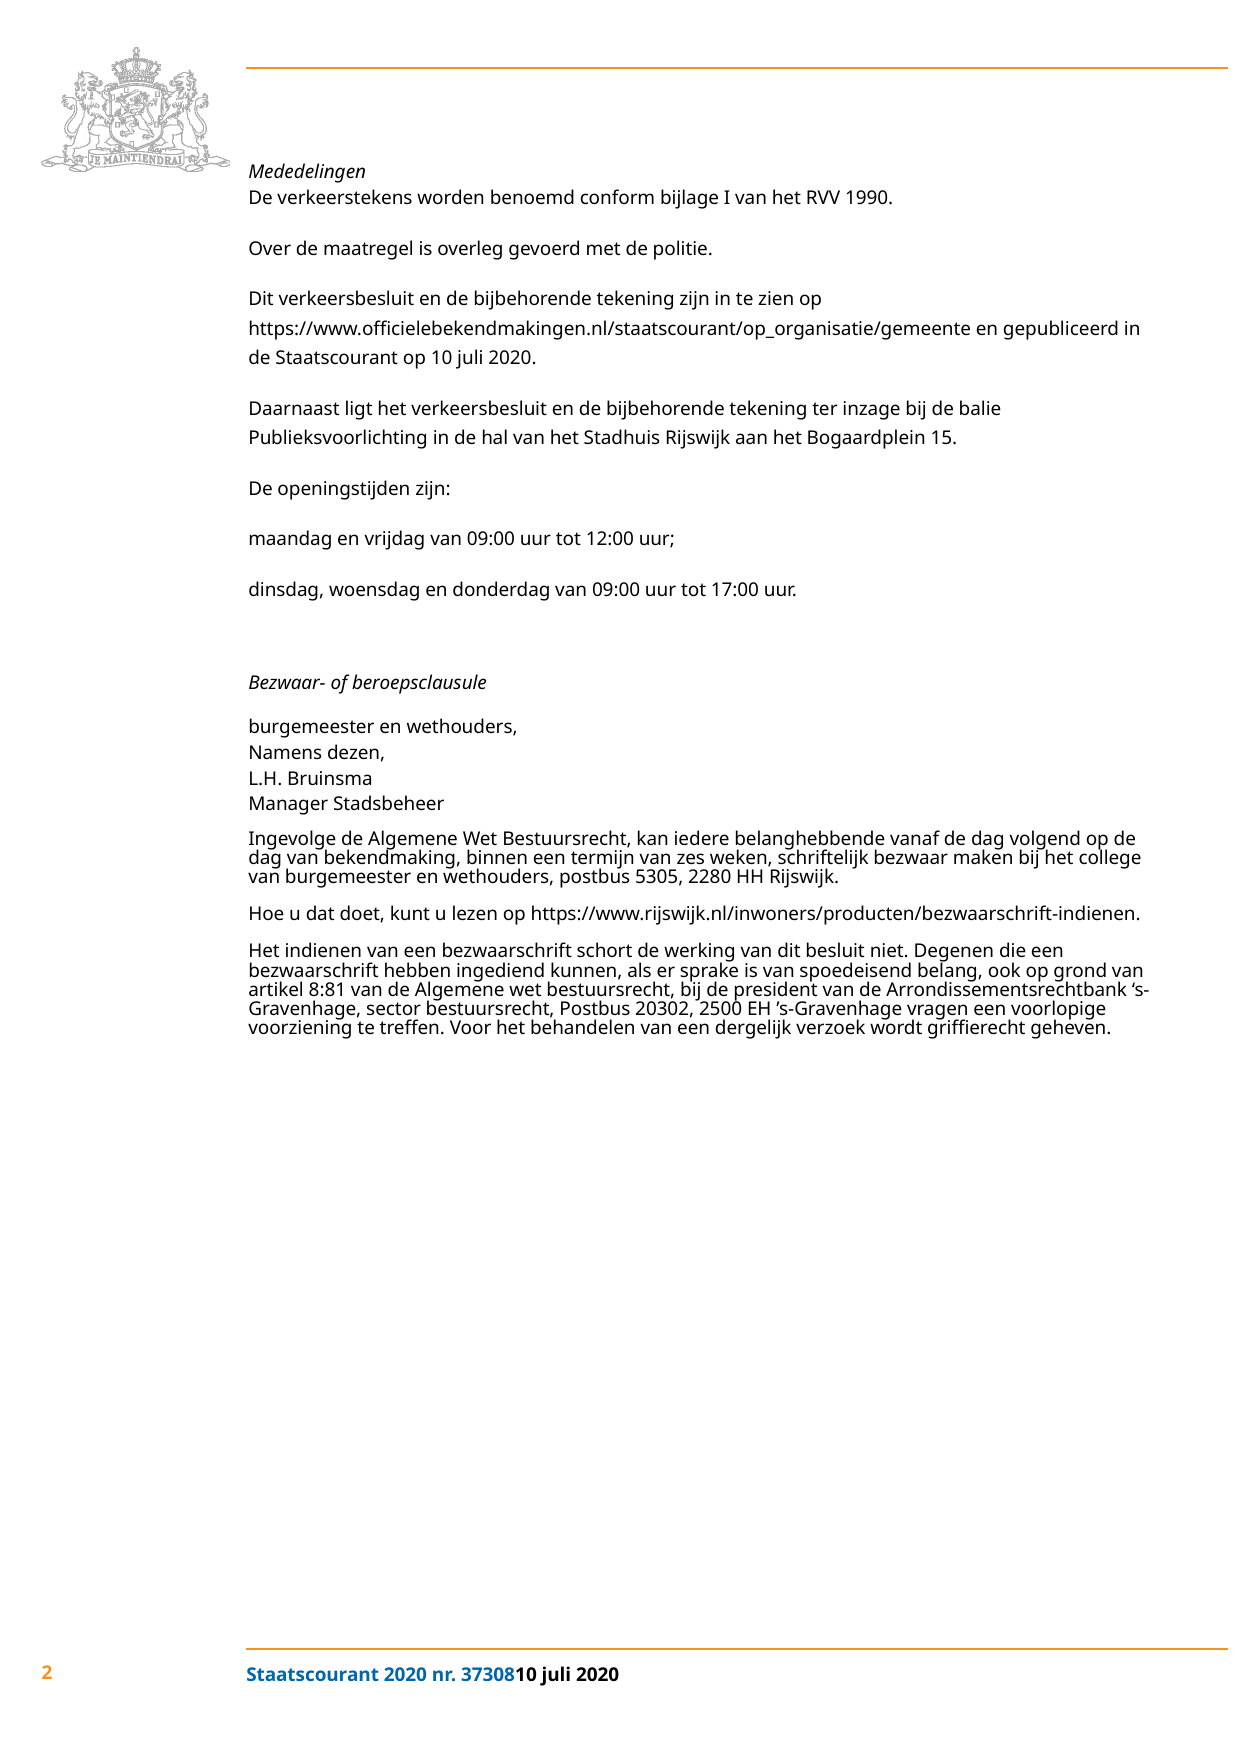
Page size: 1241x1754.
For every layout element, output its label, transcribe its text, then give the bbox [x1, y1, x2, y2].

text dinsdag, woensdag en donderdag van 09:00 uur tot 17:00 uur. [248, 576, 1152, 601]
text Manager Stadsbeheer [248, 790, 1152, 816]
text Bezwaar- of beroepsclausule [248, 669, 1152, 695]
text burgemeester en wethouders, [248, 713, 1152, 739]
text De verkeerstekens worden benoemd conform bijlage I van het RVV 1990. [248, 184, 1152, 210]
text Namens dezen, [248, 739, 1152, 765]
text De openingstijden zijn: [248, 475, 1152, 501]
text L.H. Bruinsma [248, 765, 1152, 790]
text maandag en vrijdag van 09:00 uur tot 12:00 uur; [248, 525, 1152, 551]
text Daarnaast ligt het verkeersbesluit en de bijbehorende tekening ter inzage bij de balie Publieksvoorlichting in de hal van het Stadhuis Rijswijk aan het Bogaardplein 15. [248, 395, 1152, 450]
text Hoe u dat doet, kunt u lezen op https://www.rijswijk.nl/inwoners/producten/bezwaarschrift-indienen. [248, 905, 1152, 924]
text Over de maatregel is overleg gevoerd met de politie. [248, 235, 1152, 261]
text Ingevolge de Algemene Wet Bestuursrecht, kan iedere belanghebbende vanaf de dag volgend op de dag van bekendmaking, binnen een termijn van zes weken, schriftelijk bezwaar maken bij het college van burgemeester en wethouders, postbus 5305, 2280 HH Rijswijk. [248, 830, 1152, 888]
text Dit verkeersbesluit en de bijbehorende tekening zijn in te zien op https://www.officielebekendmakingen.nl/staatscourant/op_organisatie/gemeente en gepubliceerd in de Staatscourant op 10 juli 2020. [248, 285, 1152, 370]
text Het indienen van een bezwaarschrift schort de werking van dit besluit niet. Degenen die een bezwaarschrift hebben ingediend kunnen, als er sprake is van spoedeisend belang, ook op grond van artikel 8:81 van de Algemene wet bestuursrecht, bij de president van de Arrondissementsrechtbank ‘s-Gravenhage, sector bestuursrecht, Postbus 20302, 2500 EH ’s-Gravenhage vragen een voorlopige voorziening te treffen. Voor het behandelen van een dergelijk verzoek wordt griffierecht geheven. [248, 942, 1152, 1039]
picture [41, 47, 231, 172]
text Mededelingen [248, 159, 1152, 184]
